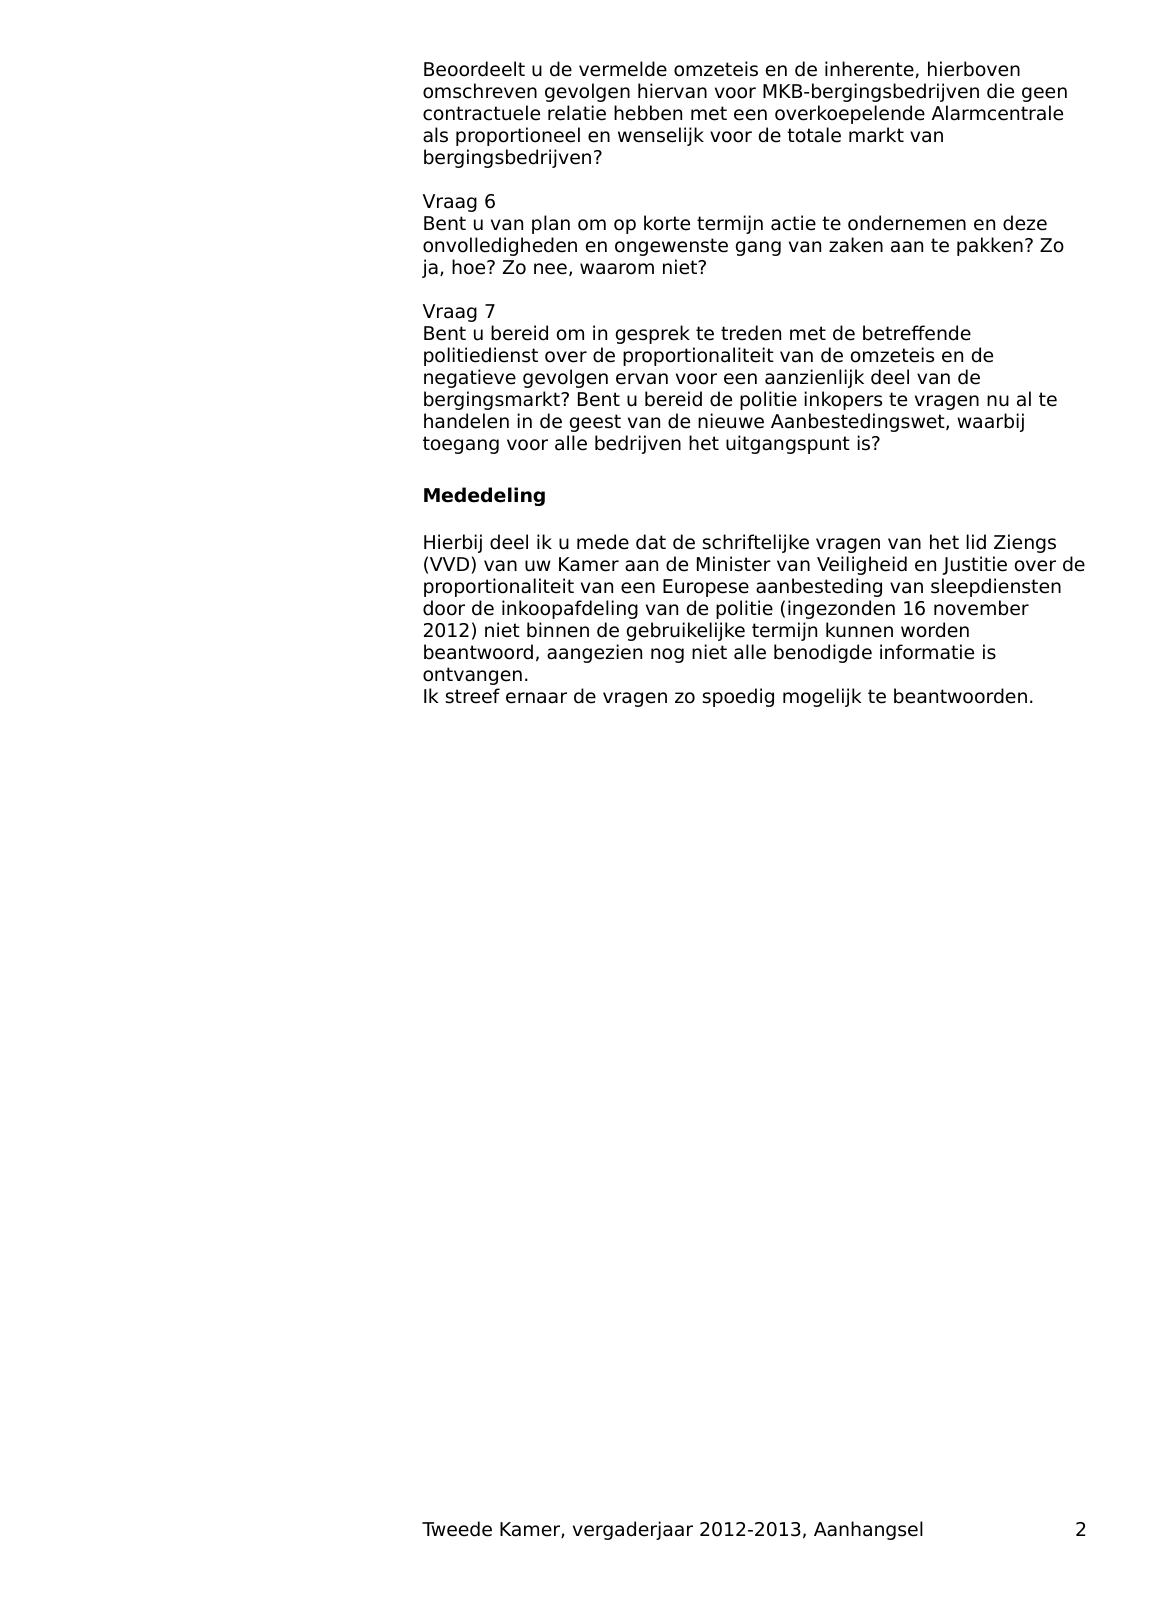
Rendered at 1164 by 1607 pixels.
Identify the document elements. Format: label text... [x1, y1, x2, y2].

text Vraag 6 [422, 191, 1087, 213]
text Bent u van plan om op korte termijn actie te ondernemen en deze onvolledigheden en ongewenste gang van zaken aan te pakken? Zo ja, hoe? Zo nee, waarom niet? [422, 213, 1087, 279]
text Vraag 7 [422, 301, 1087, 323]
text Bent u bereid om in gesprek te treden met de betreffende politiedienst over de proportionaliteit van de omzeteis en de negatieve gevolgen ervan voor een aanzienlijk deel van de bergingsmarkt? Bent u bereid de politie inkopers te vragen nu al te handelen in de geest van de nieuwe Aanbestedingswet, waarbij toegang voor alle bedrijven het uitgangspunt is? [422, 323, 1087, 455]
text Ik streef ernaar de vragen zo spoedig mogelijk te beantwoorden. [422, 686, 1087, 708]
text Hierbij deel ik u mede dat de schriftelijke vragen van het lid Ziengs (VVD) van uw Kamer aan de Minister van Veiligheid en Justitie over de proportionaliteit van een Europese aanbesteding van sleepdiensten door de inkoopafdeling van de politie (ingezonden 16 november 2012) niet binnen de gebruikelijke termijn kunnen worden beantwoord, aangezien nog niet alle benodigde informatie is ontvangen. [422, 532, 1087, 686]
text Beoordeelt u de vermelde omzeteis en de inherente, hierboven omschreven gevolgen hiervan voor MKB-bergingsbedrijven die geen contractuele relatie hebben met een overkoepelende Alarmcentrale als proportioneel en wenselijk voor de totale markt van bergingsbedrijven? [422, 59, 1087, 169]
subtitle Mededeling [422, 485, 1087, 507]
